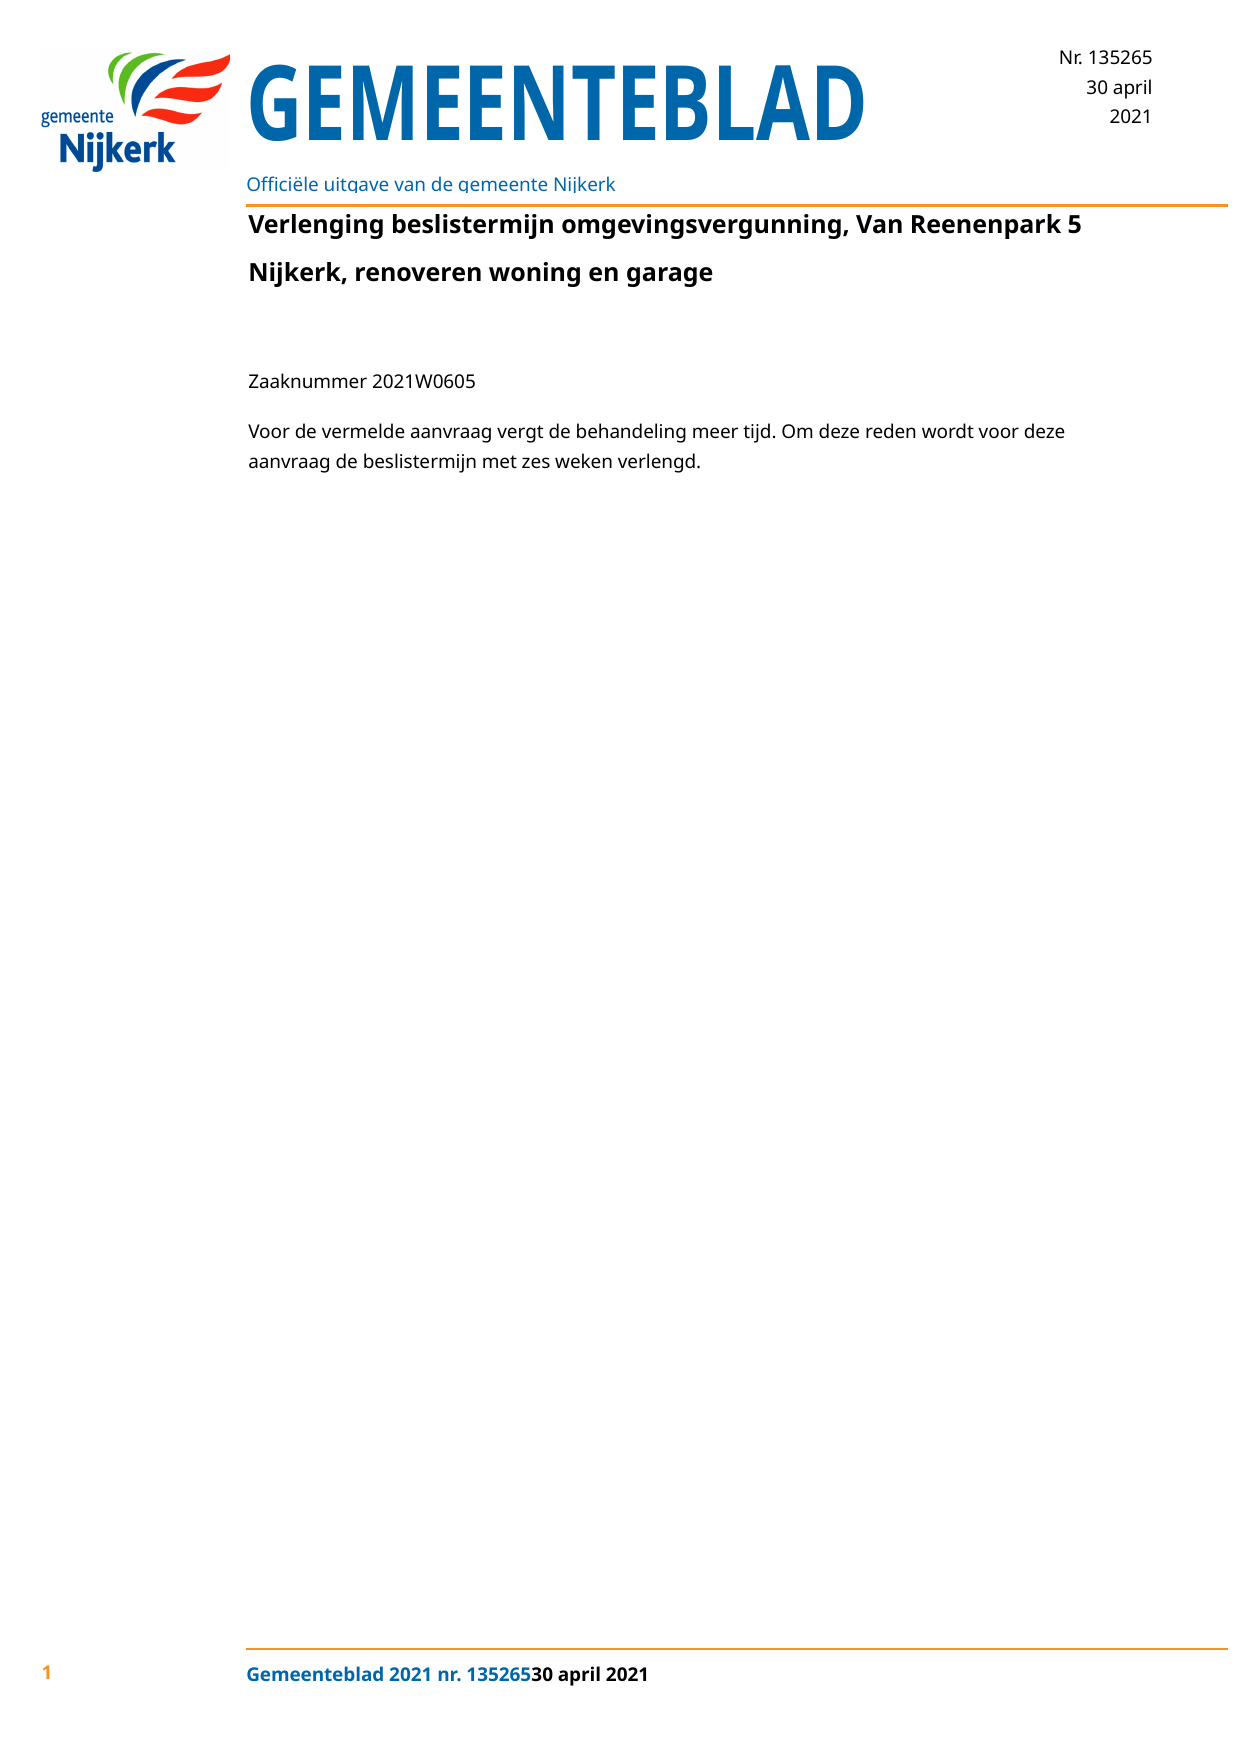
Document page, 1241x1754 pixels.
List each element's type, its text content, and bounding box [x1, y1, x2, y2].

text Voor de vermelde aanvraag vergt de behandeling meer tijd. Om deze reden wordt voor deze aanvraag de beslistermijn met zes weken verlengd. [248, 419, 1152, 474]
text Verlenging beslistermijn omgevingsvergunning, Van Reenenpark 5 Nijkerk, renoveren woning en garage [248, 207, 1152, 288]
text Zaaknummer 2021W0605 [248, 368, 1152, 394]
picture [41, 47, 231, 172]
